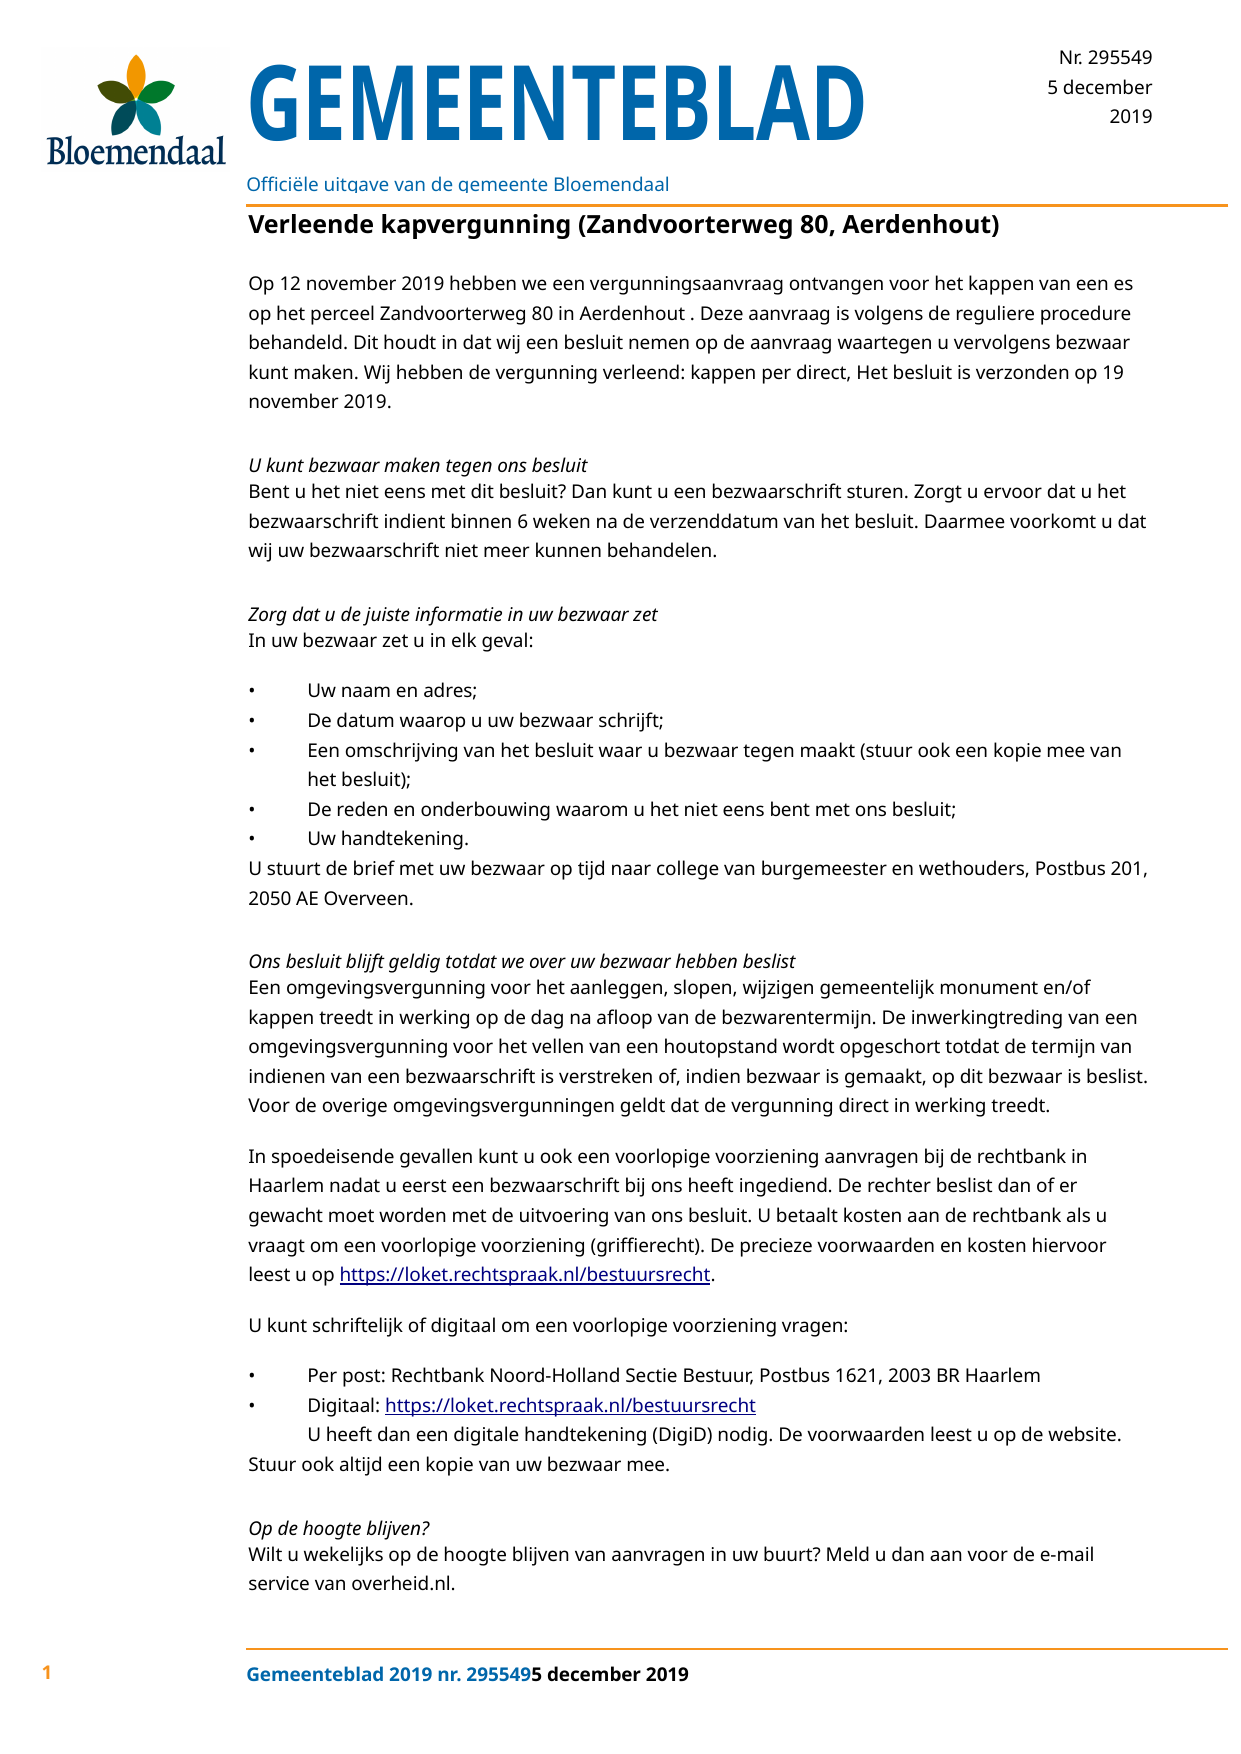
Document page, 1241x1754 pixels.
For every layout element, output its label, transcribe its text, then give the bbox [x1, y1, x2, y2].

list Uw naam en adres; [248, 678, 1152, 703]
text Ons besluit blijft geldig totdat we over uw bezwaar hebben beslist [248, 949, 1152, 974]
text Op de hoogte blijven? [248, 1515, 1152, 1541]
list Een omschrijving van het besluit waar u bezwaar tegen maakt (stuur ook een kopie mee van het besluit); [248, 737, 1152, 792]
text Stuur ook altijd een kopie van uw bezwaar mee. [248, 1451, 1152, 1477]
text U kunt bezwaar maken tegen ons besluit [248, 453, 1152, 478]
text U stuurt de brief met uw bezwaar op tijd naar college van burgemeester en wethouders, Postbus 201, 2050 AE Overveen. [248, 855, 1152, 910]
text Een omgevingsvergunning voor het aanleggen, slopen, wijzigen gemeentelijk monument en/of kappen treedt in werking op de dag na afloop van de bezwarentermijn. De inwerkingtreding van een omgevingsvergunning voor het vellen van een houtopstand wordt opgeschort totdat de termijn van indienen van een bezwaarschrift is verstreken of, indien bezwaar is gemaakt, op dit bezwaar is beslist. Voor de overige omgevingsvergunningen geldt dat de vergunning direct in werking treedt. [248, 974, 1152, 1118]
text Zorg dat u de juiste informatie in uw bezwaar zet [248, 601, 1152, 627]
text Wilt u wekelijks op de hoogte blijven van aanvragen in uw buurt? Meld u dan aan voor de e-mail service van overheid.nl. [248, 1541, 1152, 1596]
list De datum waarop u uw bezwaar schrijft; [248, 707, 1152, 733]
text In uw bezwaar zet u in elk geval: [248, 627, 1152, 653]
text Bent u het niet eens met dit besluit? Dan kunt u een bezwaarschrift sturen. Zorgt u ervoor dat u het bezwaarschrift indient binnen 6 weken na de verzenddatum van het besluit. Daarmee voorkomt u dat wij uw bezwaarschrift niet meer kunnen behandelen. [248, 478, 1152, 563]
text Verleende kapvergunning (Zandvoorterweg 80, Aerdenhout) [248, 207, 1152, 241]
list Per post: Rechtbank Noord-Holland Sectie Bestuur, Postbus 1621, 2003 BR Haarlem [248, 1362, 1152, 1388]
list De reden en onderbouwing waarom u het niet eens bent met ons besluit; [248, 796, 1152, 822]
list Digitaal: https://loket.rechtspraak.nl/bestuursrecht [248, 1392, 1152, 1418]
picture [41, 47, 231, 172]
text In spoedeisende gevallen kunt u ook een voorlopige voorziening aanvragen bij de rechtbank in Haarlem nadat u eerst een bezwaarschrift bij ons heeft ingediend. De rechter beslist dan of er gewacht moet worden met de uitvoering van ons besluit. U betaalt kosten aan de rechtbank als u vraagt om een voorlopige voorziening (griffierecht). De precieze voorwaarden en kosten hiervoor leest u op https://loket.rechtspraak.nl/bestuursrecht. [248, 1143, 1152, 1287]
list Uw handtekening. [248, 826, 1152, 851]
list U heeft dan een digitale handtekening (DigiD) nodig. De voorwaarden leest u op de website. [248, 1421, 1152, 1447]
text U kunt schriftelijk of digitaal om een voorlopige voorziening vragen: [248, 1312, 1152, 1338]
text Op 12 november 2019 hebben we een vergunningsaanvraag ontvangen voor het kappen van een es op het perceel Zandvoorterweg 80 in Aerdenhout . Deze aanvraag is volgens de reguliere procedure behandeld. Dit houdt in dat wij een besluit nemen op de aanvraag waartegen u vervolgens bezwaar kunt maken. Wij hebben de vergunning verleend: kappen per direct, Het besluit is verzonden op 19 november 2019. [248, 270, 1152, 414]
